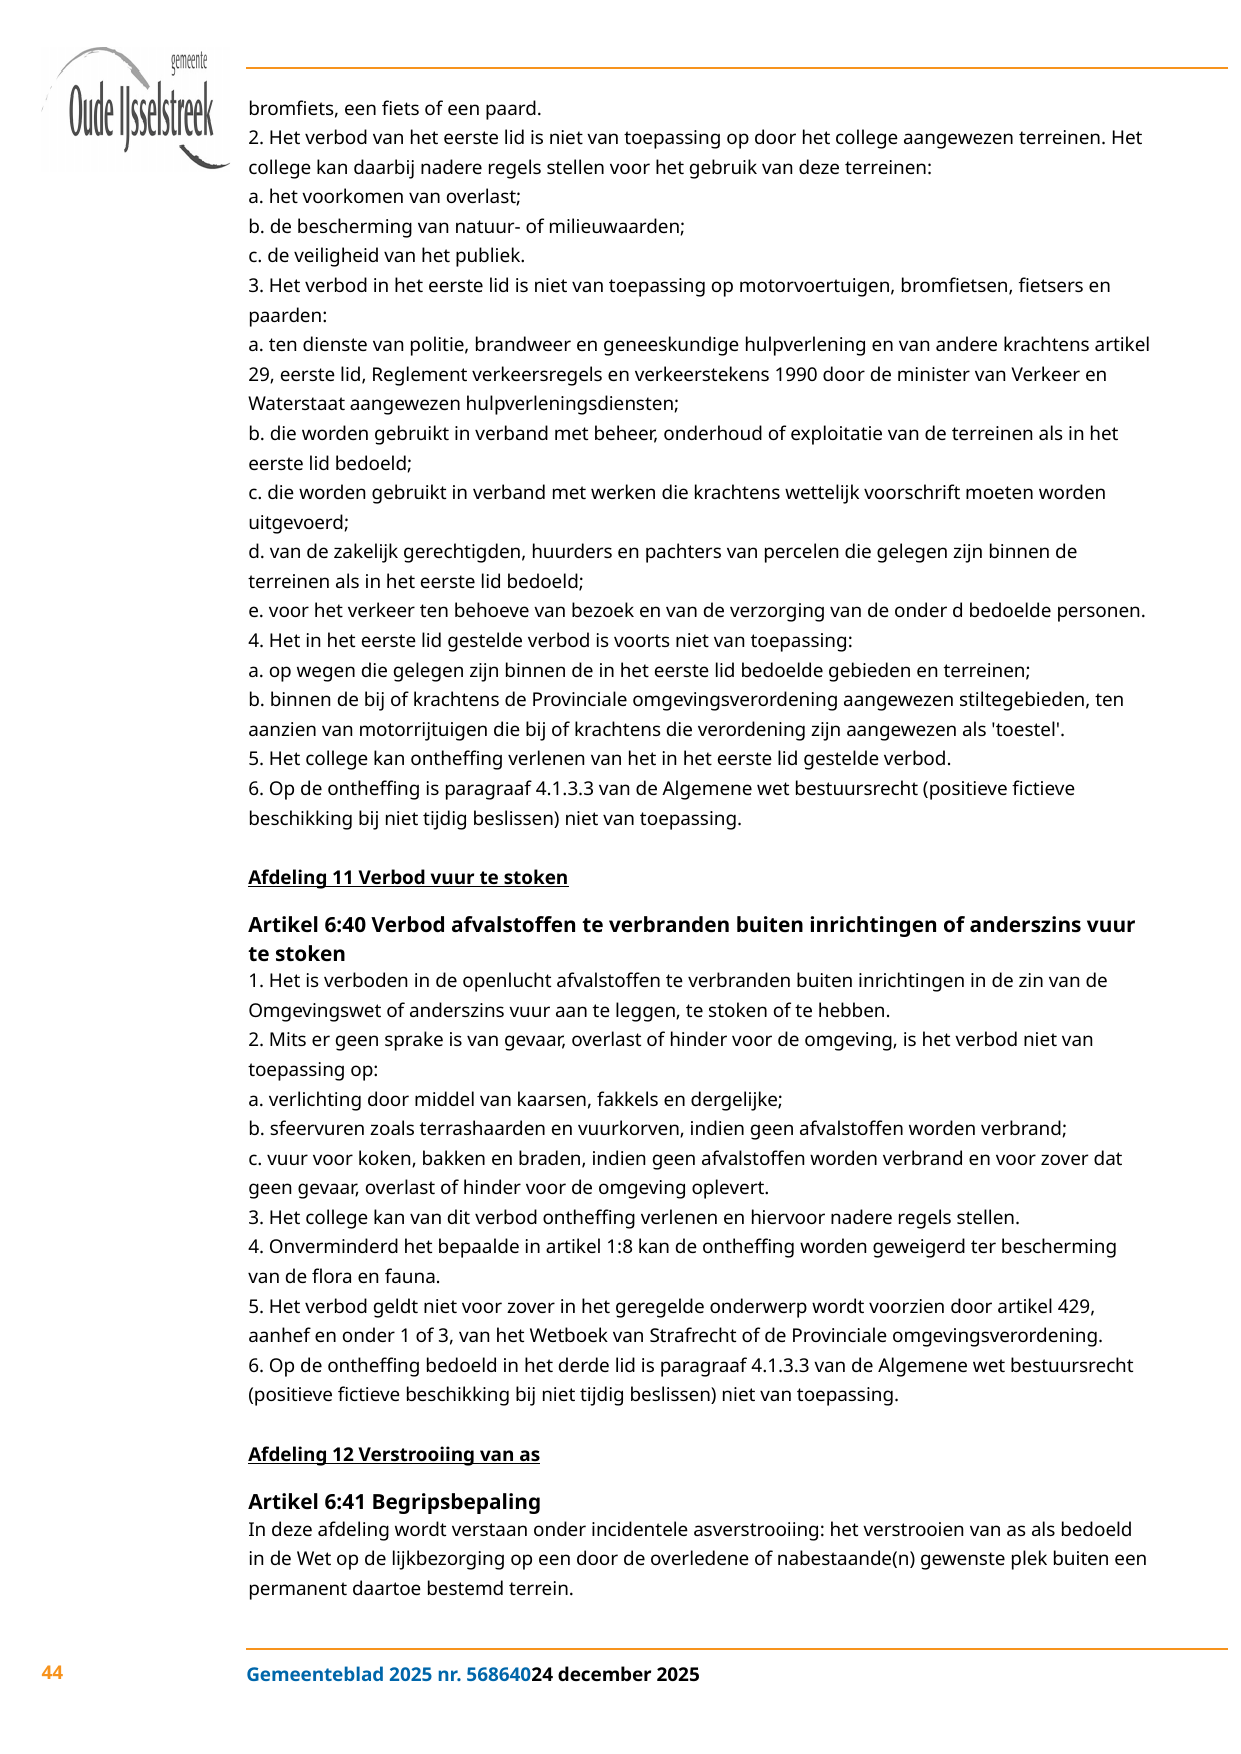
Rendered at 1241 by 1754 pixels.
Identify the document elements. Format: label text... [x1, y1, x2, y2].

text a. ten dienste van politie, brandweer en geneeskundige hulpverlening en van andere krachtens artikel 29, eerste lid, Reglement verkeersregels en verkeerstekens 1990 door de minister van Verkeer en Waterstaat aangewezen hulpverleningsdiensten; [248, 331, 1152, 416]
text bromfiets, een fiets of een paard. [248, 95, 1152, 121]
text c. de veiligheid van het publiek. [248, 243, 1152, 268]
text 5. Het college kan ontheffing verlenen van het in het eerste lid gestelde verbod. [248, 746, 1152, 771]
text a. verlichting door middel van kaarsen, fakkels en dergelijke; [248, 1086, 1152, 1111]
picture [41, 47, 231, 172]
text 2. Het verbod van het eerste lid is niet van toepassing op door het college aangewezen terreinen. Het college kan daarbij nadere regels stellen voor het gebruik van deze terreinen: [248, 124, 1152, 180]
text Afdeling 11 Verbod vuur te stoken [248, 864, 1152, 890]
text 6. Op de ontheffing bedoeld in het derde lid is paragraaf 4.1.3.3 van de Algemene wet bestuursrecht (positieve fictieve beschikking bij niet tijdig beslissen) niet van toepassing. [248, 1352, 1152, 1407]
text 5. Het verbod geldt niet voor zover in het geregelde onderwerp wordt voorzien door artikel 429, aanhef en onder 1 of 3, van het Wetboek van Strafrecht of de Provinciale omgevingsverordening. [248, 1293, 1152, 1348]
text e. voor het verkeer ten behoeve van bezoek en van de verzorging van de onder d bedoelde personen. [248, 598, 1152, 623]
text a. op wegen die gelegen zijn binnen de in het eerste lid bedoelde gebieden en terreinen; [248, 657, 1152, 683]
text 3. Het verbod in het eerste lid is niet van toepassing op motorvoertuigen, bromfietsen, fietsers en paarden: [248, 272, 1152, 328]
text Afdeling 12 Verstrooiing van as [248, 1441, 1152, 1466]
text 1. Het is verboden in de openlucht afvalstoffen te verbranden buiten inrichtingen in de zin van de Omgevingswet of anderszins vuur aan te leggen, te stoken of te hebben. [248, 967, 1152, 1023]
text Artikel 6:41 Begripsbepaling [248, 1487, 1152, 1516]
text In deze afdeling wordt verstaan onder incidentele asverstrooiing: het verstrooien van as als bedoeld in de Wet op de lijkbezorging op een door de overledene of nabestaande(n) gewenste plek buiten een permanent daartoe bestemd terrein. [248, 1516, 1152, 1601]
text 2. Mits er geen sprake is van gevaar, overlast of hinder voor de omgeving, is het verbod niet van toepassing op: [248, 1027, 1152, 1082]
text Artikel 6:40 Verbod afvalstoffen te verbranden buiten inrichtingen of anderszins vuur te stoken [248, 911, 1152, 967]
text 4. Het in het eerste lid gestelde verbod is voorts niet van toepassing: [248, 627, 1152, 653]
text b. de bescherming van natuur- of milieuwaarden; [248, 213, 1152, 239]
text b. sfeervuren zoals terrashaarden en vuurkorven, indien geen afvalstoffen worden verbrand; [248, 1115, 1152, 1141]
text a. het voorkomen van overlast; [248, 183, 1152, 209]
text c. die worden gebruikt in verband met werken die krachtens wettelijk voorschrift moeten worden uitgevoerd; [248, 479, 1152, 535]
text c. vuur voor koken, bakken en braden, indien geen afvalstoffen worden verbrand en voor zover dat geen gevaar, overlast of hinder voor de omgeving oplevert. [248, 1145, 1152, 1200]
text d. van de zakelijk gerechtigden, huurders en pachters van percelen die gelegen zijn binnen de terreinen als in het eerste lid bedoeld; [248, 538, 1152, 594]
text 6. Op de ontheffing is paragraaf 4.1.3.3 van de Algemene wet bestuursrecht (positieve fictieve beschikking bij niet tijdig beslissen) niet van toepassing. [248, 775, 1152, 831]
text 3. Het college kan van dit verbod ontheffing verlenen en hiervoor nadere regels stellen. [248, 1204, 1152, 1230]
text b. die worden gebruikt in verband met beheer, onderhoud of exploitatie van de terreinen als in het eerste lid bedoeld; [248, 420, 1152, 476]
text b. binnen de bij of krachtens de Provinciale omgevingsverordening aangewezen stiltegebieden, ten aanzien van motorrijtuigen die bij of krachtens die verordening zijn aangewezen als 'toestel'. [248, 686, 1152, 742]
text 4. Onverminderd het bepaalde in artikel 1:8 kan de ontheffing worden geweigerd ter bescherming van de flora en fauna. [248, 1234, 1152, 1289]
